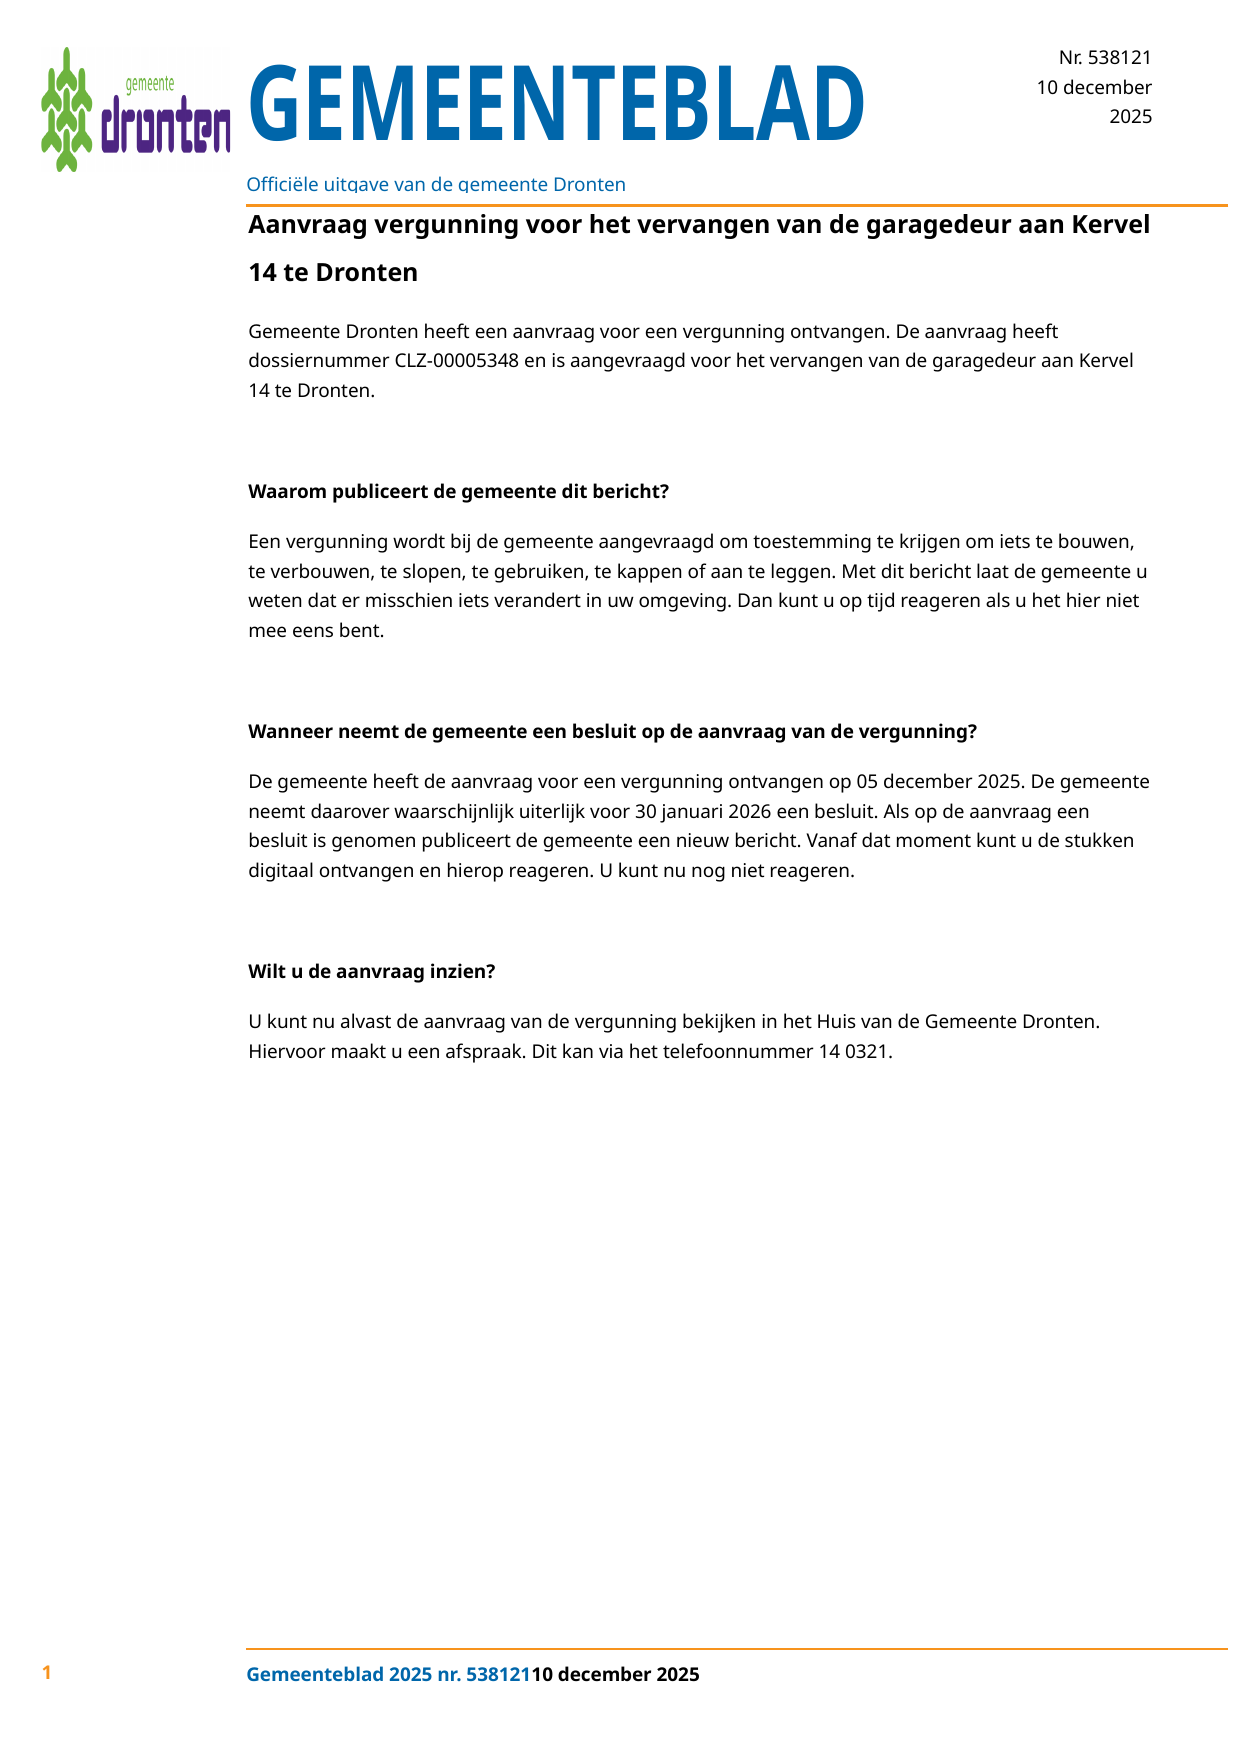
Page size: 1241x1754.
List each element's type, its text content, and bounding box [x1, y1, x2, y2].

picture [41, 47, 231, 172]
text U kunt nu alvast de aanvraag van de vergunning bekijken in het Huis van de Gemeente Dronten. Hiervoor maakt u een afspraak. Dit kan via het telefoonnummer 14 0321. [248, 1008, 1152, 1064]
text Wilt u de aanvraag inzien? [248, 958, 1152, 984]
text Aanvraag vergunning voor het vervangen van de garagedeur aan Kervel 14 te Dronten [248, 207, 1152, 288]
text Waarom publiceert de gemeente dit bericht? [248, 478, 1152, 504]
text Gemeente Dronten heeft een aanvraag voor een vergunning ontvangen. De aanvraag heeft dossiernummer CLZ-00005348 en is aangevraagd voor het vervangen van de garagedeur aan Kervel 14 te Dronten. [248, 318, 1152, 403]
text De gemeente heeft de aanvraag voor een vergunning ontvangen op 05 december 2025. De gemeente neemt daarover waarschijnlijk uiterlijk voor 30 januari 2026 een besluit. Als op de aanvraag een besluit is genomen publiceert de gemeente een nieuw bericht. Vanaf dat moment kunt u de stukken digitaal ontvangen en hierop reageren. U kunt nu nog niet reageren. [248, 768, 1152, 883]
text Wanneer neemt de gemeente een besluit op de aanvraag van de vergunning? [248, 718, 1152, 744]
text Een vergunning wordt bij de gemeente aangevraagd om toestemming te krijgen om iets te bouwen, te verbouwen, te slopen, te gebruiken, te kappen of aan te leggen. Met dit bericht laat de gemeente u weten dat er misschien iets verandert in uw omgeving. Dan kunt u op tijd reageren als u het hier niet mee eens bent. [248, 528, 1152, 643]
